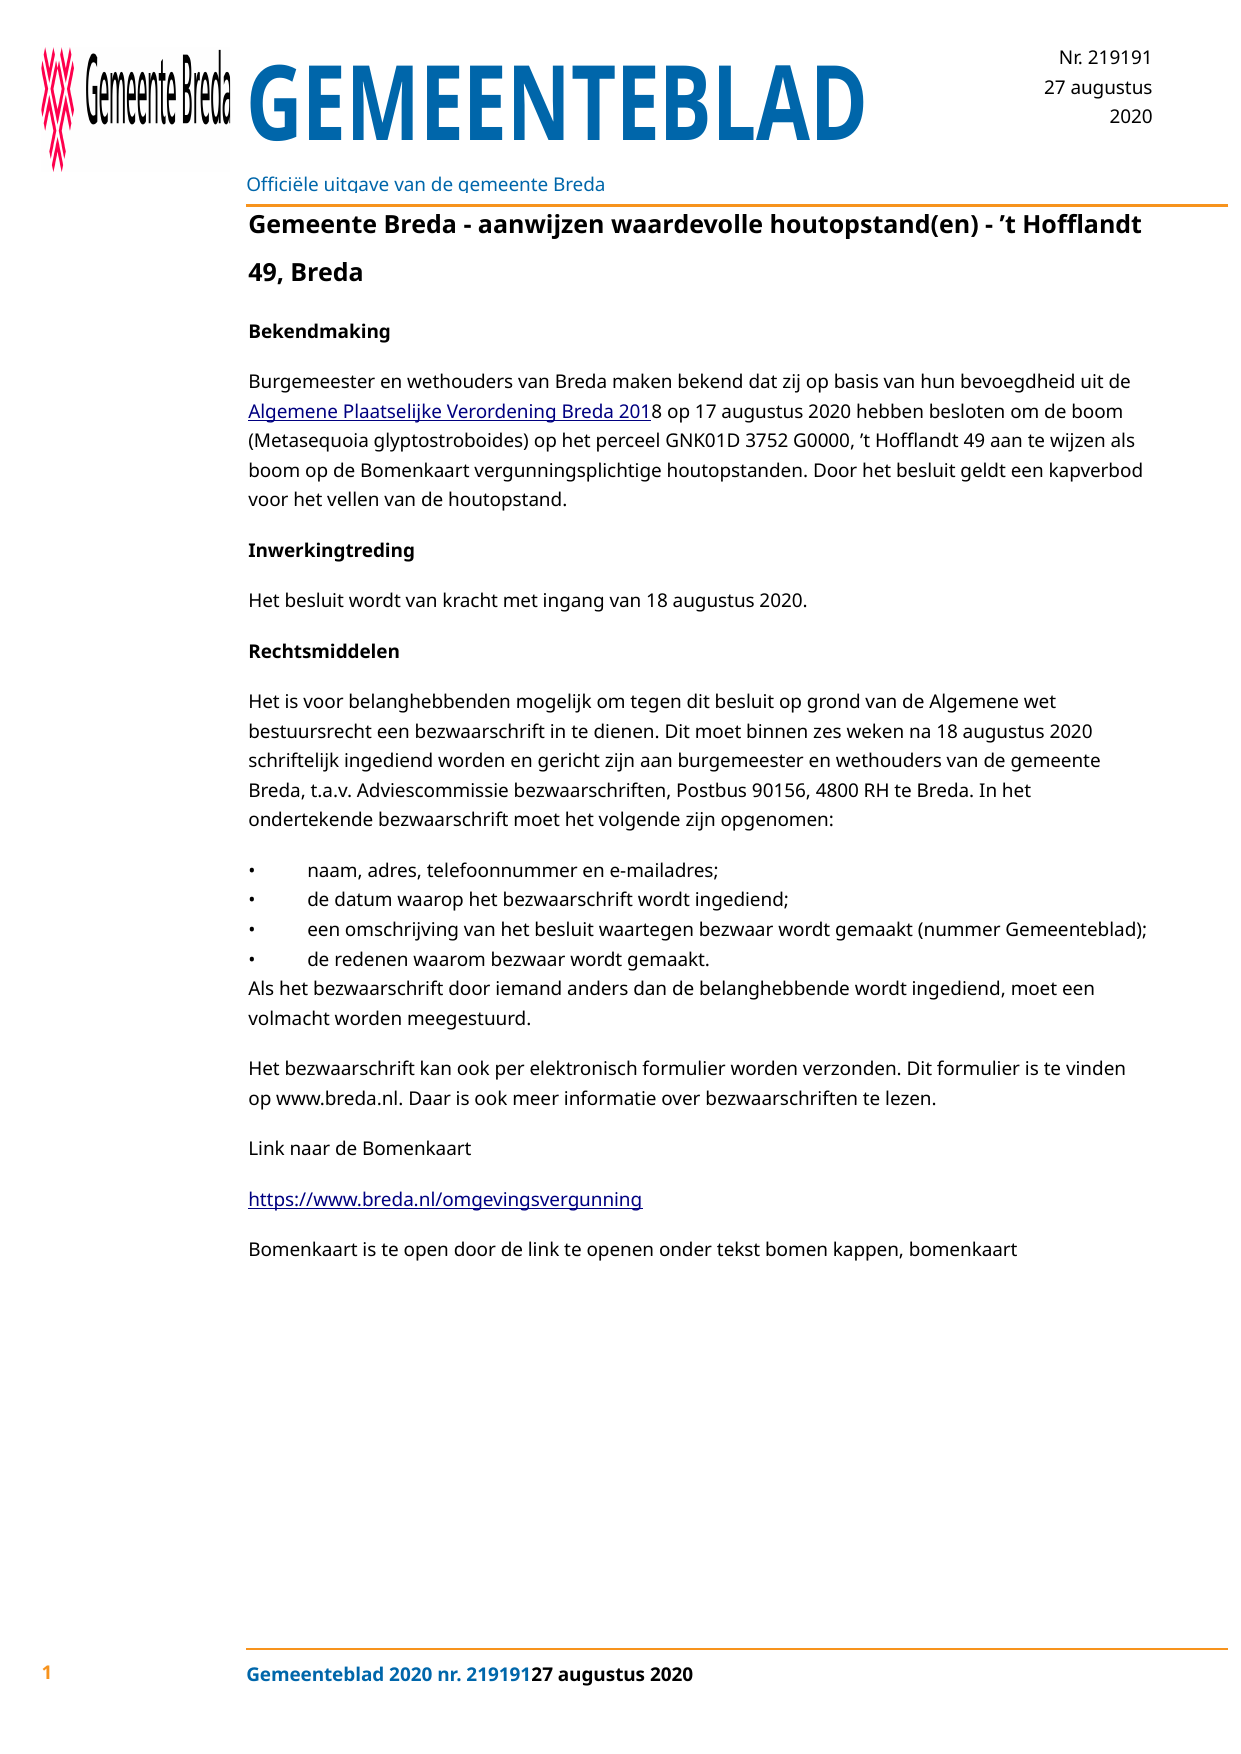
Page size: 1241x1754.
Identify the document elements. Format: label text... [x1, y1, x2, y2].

text Het bezwaarschrift kan ook per elektronisch formulier worden verzonden. Dit formulier is te vinden op www.breda.nl. Daar is ook meer informatie over bezwaarschriften te lezen. [248, 1055, 1152, 1111]
text Rechtsmiddelen [248, 638, 1152, 664]
text Gemeente Breda - aanwijzen waardevolle houtopstand(en) - ’t Hofflandt 49, Breda [248, 207, 1152, 288]
text Link naar de Bomenkaart [248, 1135, 1152, 1161]
text Bomenkaart is te open door de link te openen onder tekst bomen kappen, bomenkaart [248, 1236, 1152, 1262]
text Inwerkingtreding [248, 537, 1152, 563]
list de redenen waarom bezwaar wordt gemaakt. [248, 946, 1152, 972]
text https://www.breda.nl/omgevingsvergunning [248, 1186, 1152, 1212]
list de datum waarop het bezwaarschrift wordt ingediend; [248, 887, 1152, 912]
text Burgemeester en wethouders van Breda maken bekend dat zij op basis van hun bevoegdheid uit de Algemene Plaatselijke Verordening Breda 2018 op 17 augustus 2020 hebben besloten om de boom (Metasequoia glyptostroboides) op het perceel GNK01D 3752 G0000, ’t Hofflandt 49 aan te wijzen als boom op de Bomenkaart vergunningsplichtige houtopstanden. Door het besluit geldt een kapverbod voor het vellen van de houtopstand. [248, 368, 1152, 512]
picture [41, 47, 231, 172]
list een omschrijving van het besluit waartegen bezwaar wordt gemaakt (nummer Gemeenteblad); [248, 916, 1152, 942]
text Het is voor belanghebbenden mogelijk om tegen dit besluit op grond van de Algemene wet bestuursrecht een bezwaarschrift in te dienen. Dit moet binnen zes weken na 18 augustus 2020 schriftelijk ingediend worden en gericht zijn aan burgemeester en wethouders van de gemeente Breda, t.a.v. Adviescommissie bezwaarschriften, Postbus 90156, 4800 RH te Breda. In het ondertekende bezwaarschrift moet het volgende zijn opgenomen: [248, 688, 1152, 832]
text Als het bezwaarschrift door iemand anders dan de belanghebbende wordt ingediend, moet een volmacht worden meegestuurd. [248, 975, 1152, 1031]
list naam, adres, telefoonnummer en e-mailadres; [248, 857, 1152, 883]
text Het besluit wordt van kracht met ingang van 18 augustus 2020. [248, 587, 1152, 613]
text Bekendmaking [248, 318, 1152, 344]
